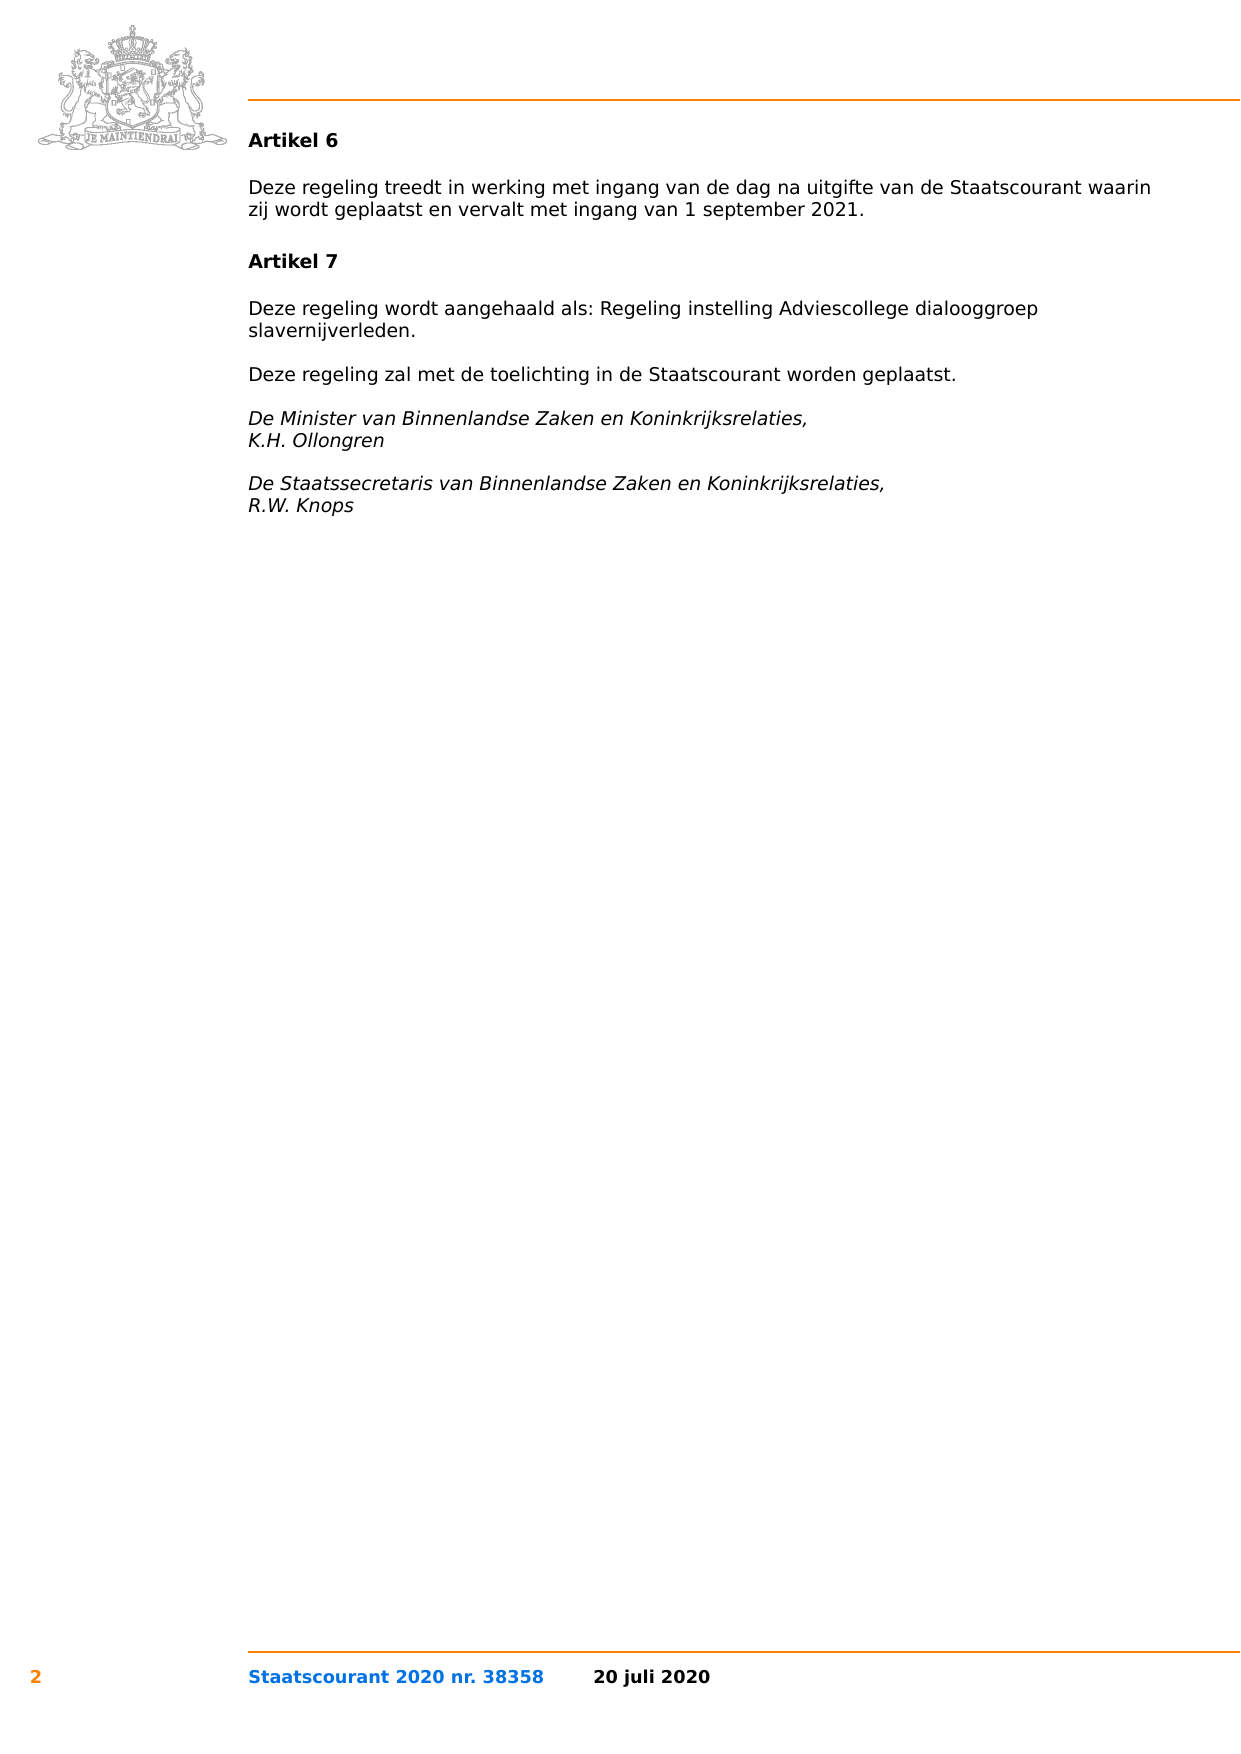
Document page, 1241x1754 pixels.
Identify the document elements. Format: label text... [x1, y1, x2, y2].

text Deze regeling treedt in werking met ingang van de dag na uitgifte van de Staatscourant waarin zij wordt geplaatst en vervalt met ingang van 1 september 2021. [248, 177, 1163, 221]
text De Minister van Binnenlandse Zaken en Koninkrijksrelaties, K.H. Ollongren [248, 407, 1163, 451]
text De Staatssecretaris van Binnenlandse Zaken en Koninkrijksrelaties, R.W. Knops [248, 473, 1163, 517]
subtitle Artikel 6 [248, 130, 1163, 152]
subtitle Artikel 7 [248, 251, 1163, 273]
text Deze regeling wordt aangehaald als: Regeling instelling Adviescollege dialooggroep slavernijverleden. [248, 298, 1163, 342]
picture [38, 25, 227, 150]
text Deze regeling zal met de toelichting in de Staatscourant worden geplaatst. [248, 364, 1163, 386]
